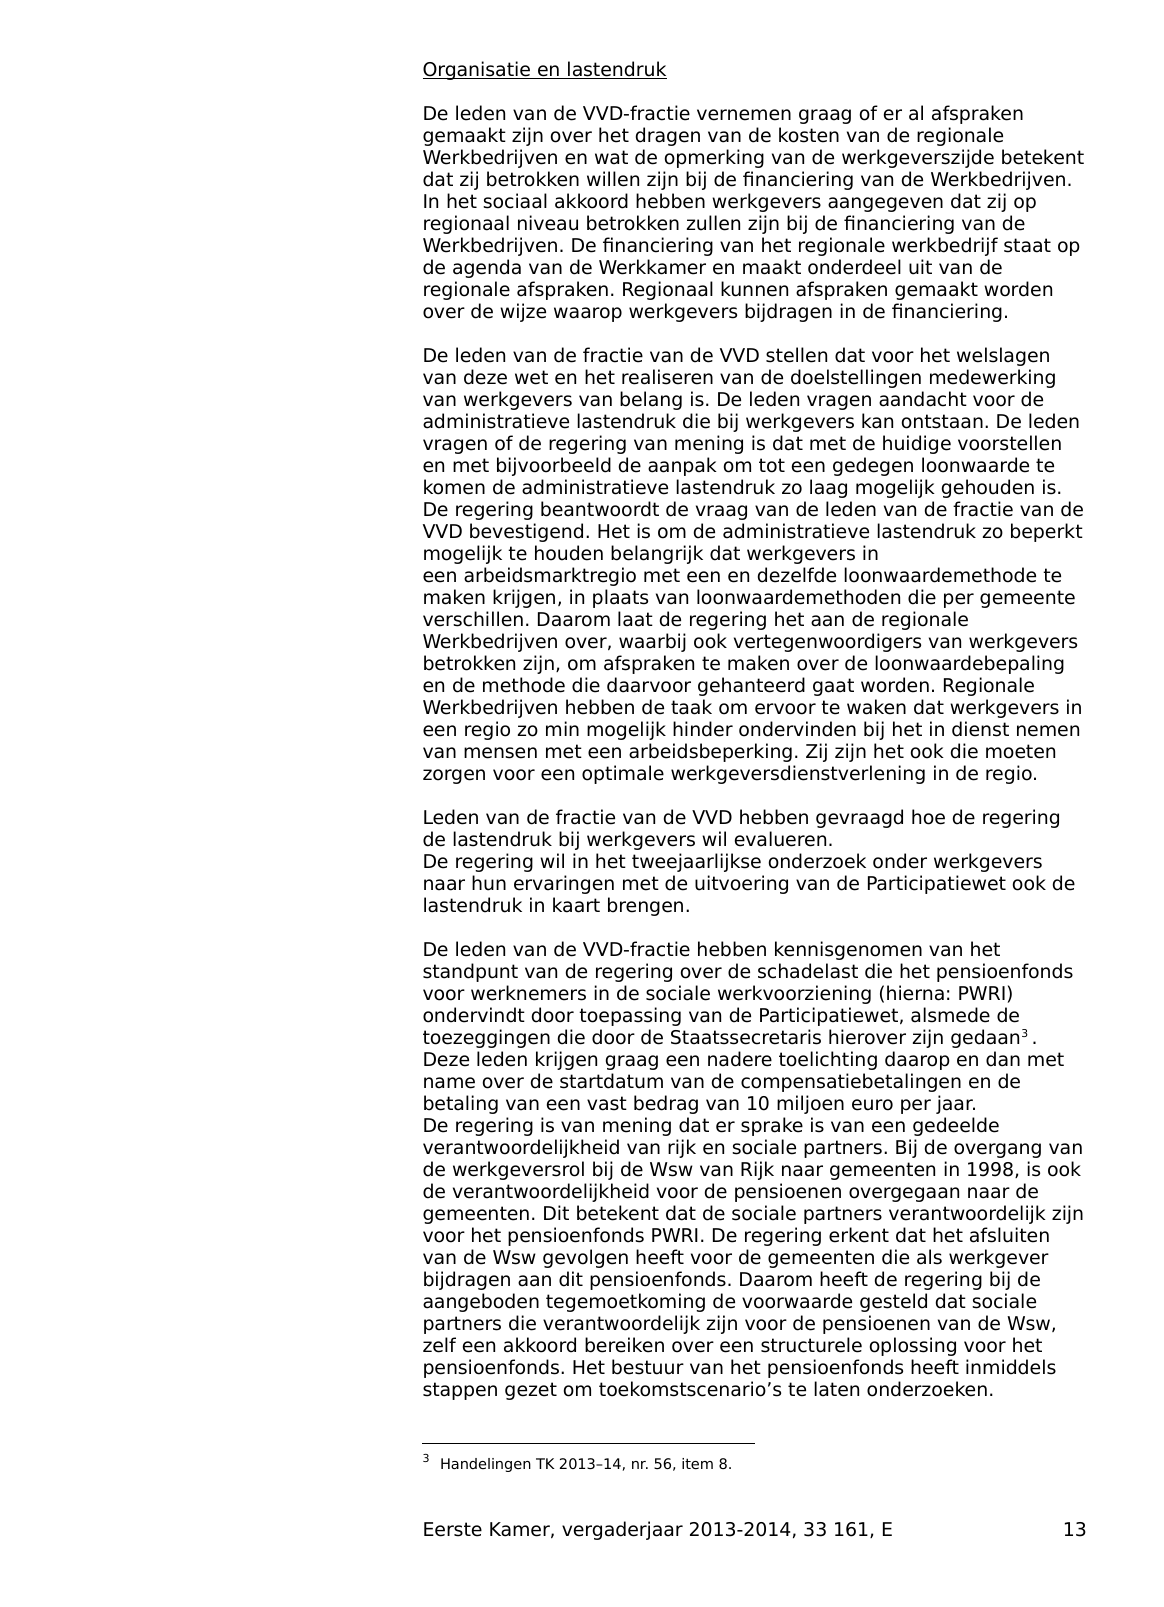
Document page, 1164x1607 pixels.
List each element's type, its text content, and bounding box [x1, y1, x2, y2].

text In het sociaal akkoord hebben werkgevers aangegeven dat zij op regionaal niveau betrokken zullen zijn bij de financiering van de Werkbedrijven. De financiering van het regionale werkbedrijf staat op de agenda van de Werkkamer en maakt onderdeel uit van de regionale afspraken. Regionaal kunnen afspraken gemaakt worden over de wijze waarop werkgevers bijdragen in de financiering. [422, 191, 1087, 323]
text Leden van de fractie van de VVD hebben gevraagd hoe de regering de lastendruk bij werkgevers wil evalueren. [422, 807, 1087, 851]
text De leden van de fractie van de VVD stellen dat voor het welslagen van deze wet en het realiseren van de doelstellingen medewerking van werkgevers van belang is. De leden vragen aandacht voor de administratieve lastendruk die bij werkgevers kan ontstaan. De leden vragen of de regering van mening is dat met de huidige voorstellen en met bijvoorbeeld de aanpak om tot een gedegen loonwaarde te komen de administratieve lastendruk zo laag mogelijk gehouden is. [422, 345, 1087, 499]
text De leden van de VVD-fractie vernemen graag of er al afspraken gemaakt zijn over het dragen van de kosten van de regionale Werkbedrijven en wat de opmerking van de werkgeverszijde betekent dat zij betrokken willen zijn bij de financiering van de Werkbedrijven. [422, 103, 1087, 191]
subtitle Organisatie en lastendruk [422, 59, 1087, 81]
text Handelingen TK 2013–14, nr. 56, item 8. [422, 1452, 1087, 1474]
text De leden van de VVD-fractie hebben kennisgenomen van het standpunt van de regering over de schadelast die het pensioenfonds voor werknemers in de sociale werkvoorziening (hierna: PWRI) ondervindt door toepassing van de Participatiewet, alsmede de toezeggingen die door de Staatssecretaris hierover zijn gedaan. Deze leden krijgen graag een nadere toelichting daarop en dan met name over de startdatum van de compensatiebetalingen en de betaling van een vast bedrag van 10 miljoen euro per jaar. [422, 939, 1087, 1115]
text De regering is van mening dat er sprake is van een gedeelde verantwoordelijkheid van rijk en sociale partners. Bij de overgang van de werkgeversrol bij de Wsw van Rijk naar gemeenten in 1998, is ook de verantwoordelijkheid voor de pensioenen overgegaan naar de gemeenten. Dit betekent dat de sociale partners verantwoordelijk zijn voor het pensioenfonds PWRI. De regering erkent dat het afsluiten van de Wsw gevolgen heeft voor de gemeenten die als werkgever bijdragen aan dit pensioenfonds. Daarom heeft de regering bij de aangeboden tegemoetkoming de voorwaarde gesteld dat sociale partners die verantwoordelijk zijn voor de pensioenen van de Wsw, zelf een akkoord bereiken over een structurele oplossing voor het pensioenfonds. Het bestuur van het pensioenfonds heeft inmiddels stappen gezet om toekomstscenario’s te laten onderzoeken. [422, 1115, 1087, 1401]
text De regering wil in het tweejaarlijkse onderzoek onder werkgevers naar hun ervaringen met de uitvoering van de Participatiewet ook de lastendruk in kaart brengen. [422, 851, 1087, 917]
text een arbeidsmarktregio met een en dezelfde loonwaardemethode te maken krijgen, in plaats van loonwaardemethoden die per gemeente verschillen. Daarom laat de regering het aan de regionale Werkbedrijven over, waarbij ook vertegenwoordigers van werkgevers betrokken zijn, om afspraken te maken over de loonwaardebepaling en de methode die daarvoor gehanteerd gaat worden. Regionale Werkbedrijven hebben de taak om ervoor te waken dat werkgevers in een regio zo min mogelijk hinder ondervinden bij het in dienst nemen van mensen met een arbeidsbeperking. Zij zijn het ook die moeten zorgen voor een optimale werkgeversdienstverlening in de regio. [422, 565, 1087, 785]
text De regering beantwoordt de vraag van de leden van de fractie van de VVD bevestigend. Het is om de administratieve lastendruk zo beperkt mogelijk te houden belangrijk dat werkgevers in [422, 499, 1087, 565]
